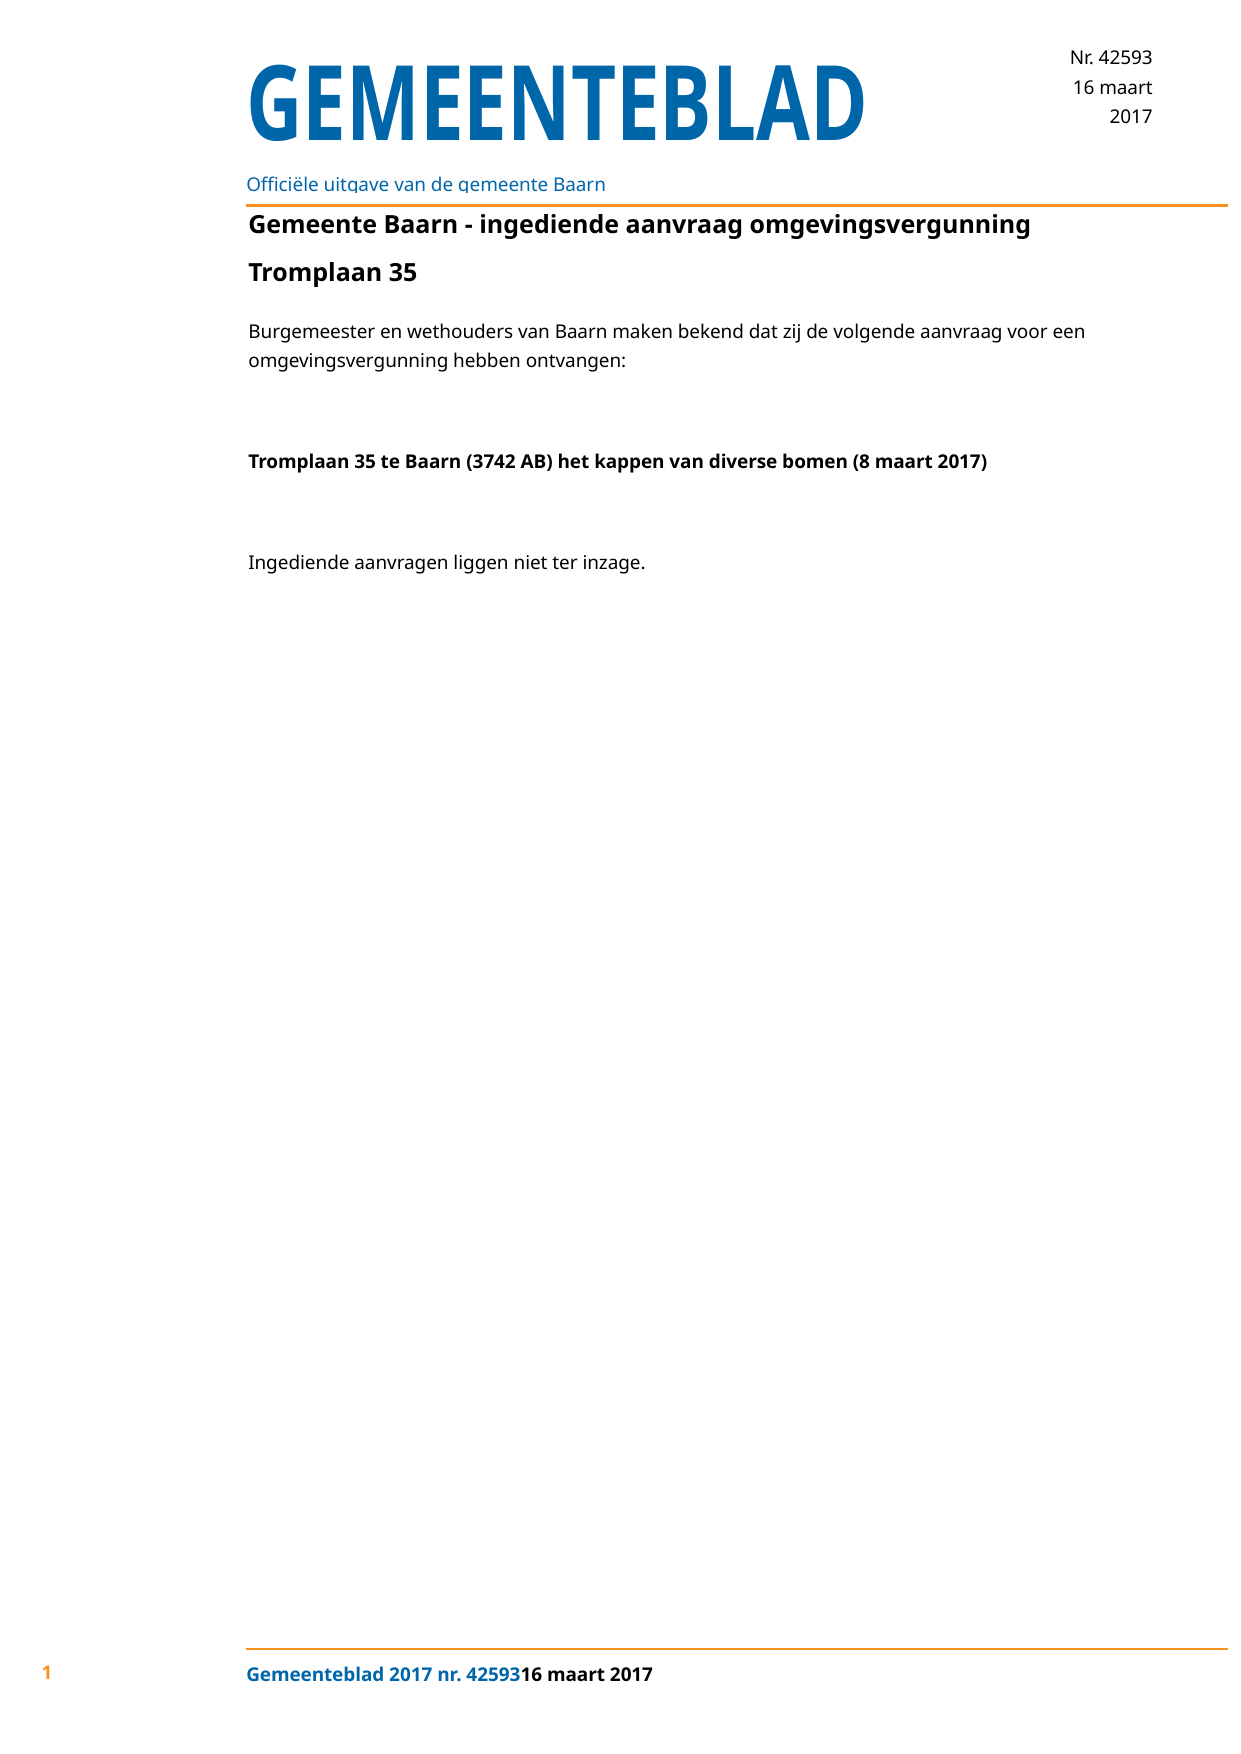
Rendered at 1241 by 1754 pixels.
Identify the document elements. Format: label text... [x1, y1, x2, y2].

text Ingediende aanvragen liggen niet ter inzage. [248, 549, 1152, 575]
text Tromplaan 35 te Baarn (3742 AB) het kappen van diverse bomen (8 maart 2017) [248, 448, 1152, 474]
picture [41, 47, 231, 172]
text Gemeente Baarn - ingediende aanvraag omgevingsvergunning Tromplaan 35 [248, 207, 1152, 288]
text Burgemeester en wethouders van Baarn maken bekend dat zij de volgende aanvraag voor een omgevingsvergunning hebben ontvangen: [248, 318, 1152, 373]
